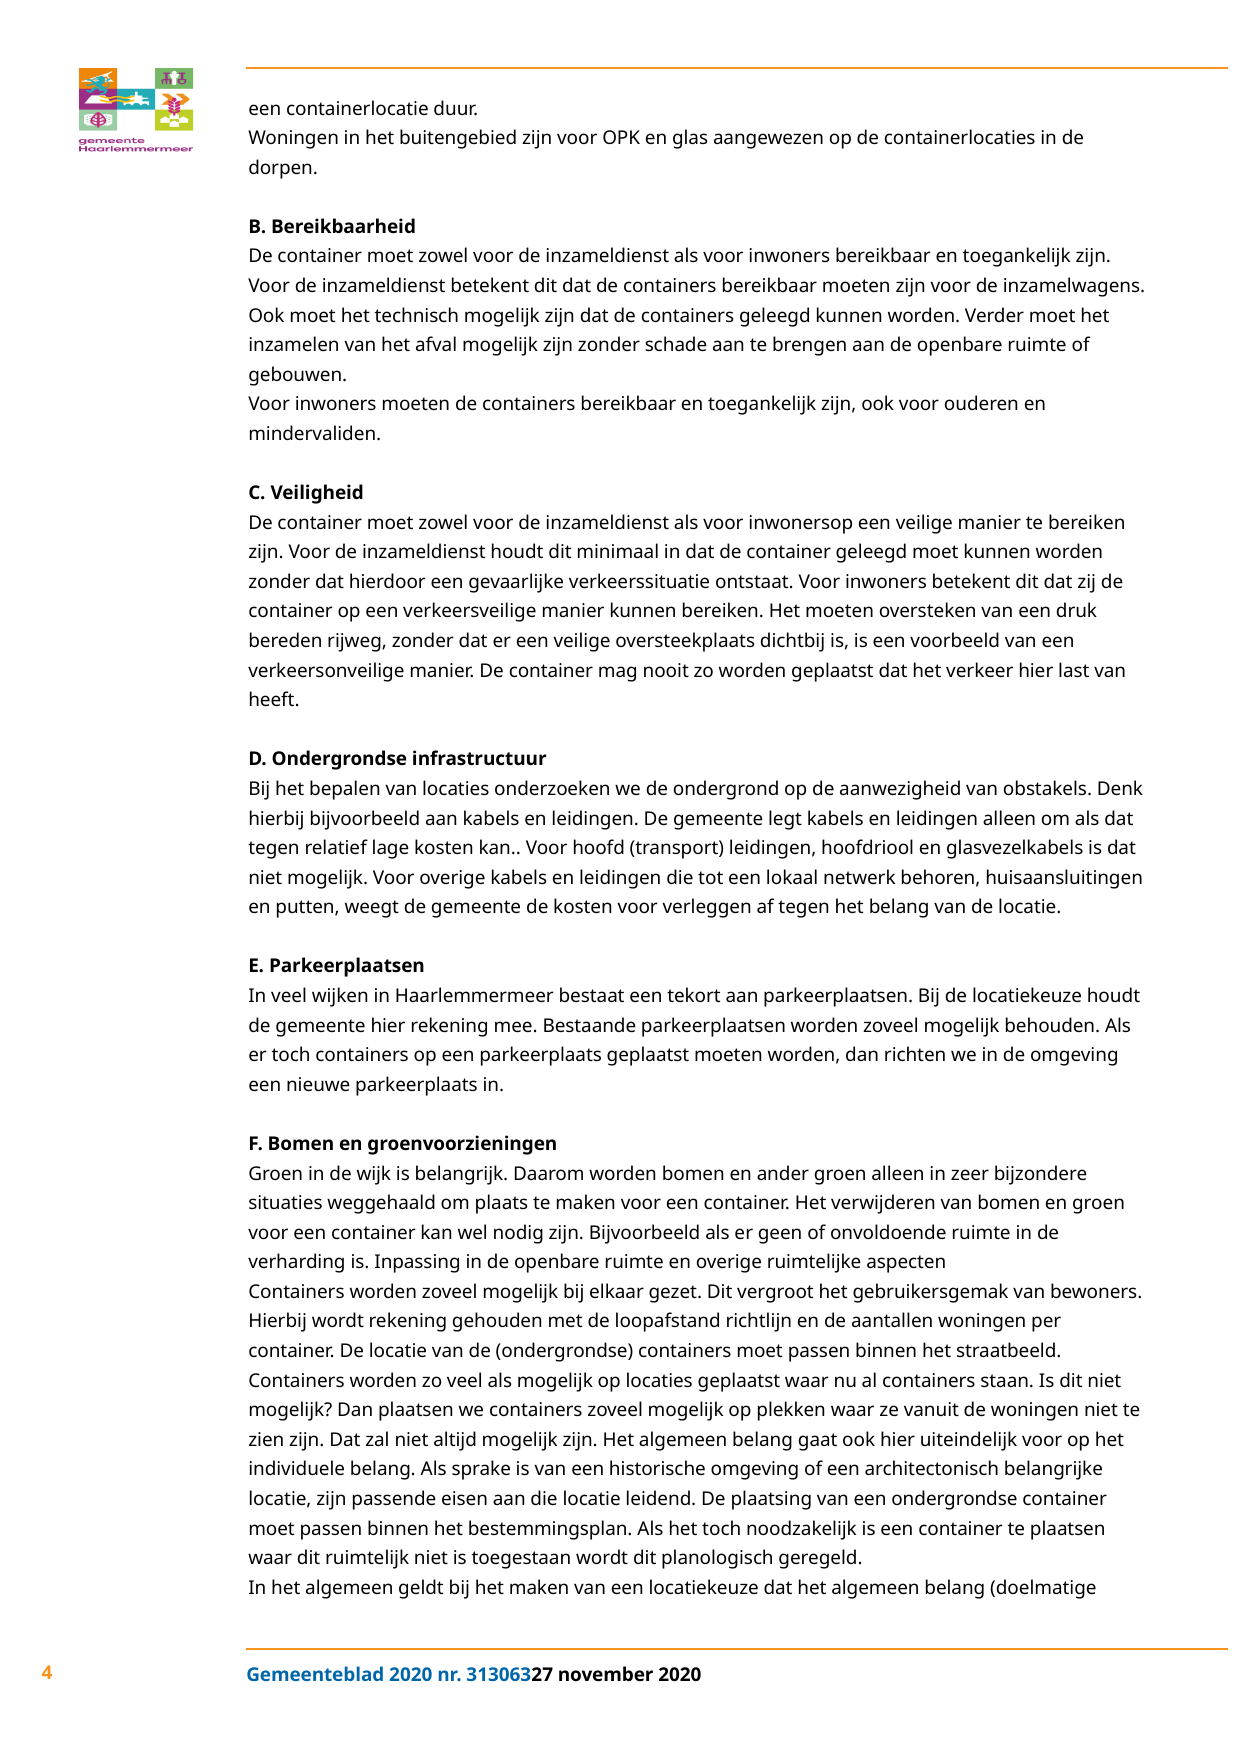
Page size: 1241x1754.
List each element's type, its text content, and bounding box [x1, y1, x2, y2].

text Containers worden zoveel mogelijk bij elkaar gezet. Dit vergroot het gebruikersgemak van bewoners. Hierbij wordt rekening gehouden met de loopafstand richtlijn en de aantallen woningen per container. De locatie van de (ondergrondse) containers moet passen binnen het straatbeeld. Containers worden zo veel als mogelijk op locaties geplaatst waar nu al containers staan. Is dit niet mogelijk? Dan plaatsen we containers zoveel mogelijk op plekken waar ze vanuit de woningen niet te zien zijn. Dat zal niet altijd mogelijk zijn. Het algemeen belang gaat ook hier uiteindelijk voor op het individuele belang. Als sprake is van een historische omgeving of een architectonisch belangrijke locatie, zijn passende eisen aan die locatie leidend. De plaatsing van een ondergrondse container moet passen binnen het bestemmingsplan. Als het toch noodzakelijk is een container te plaatsen waar dit ruimtelijk niet is toegestaan wordt dit planologisch geregeld. [248, 1278, 1152, 1570]
text De container moet zowel voor de inzameldienst als voor inwoners bereikbaar en toegankelijk zijn. Voor de inzameldienst betekent dit dat de containers bereikbaar moeten zijn voor de inzamelwagens. Ook moet het technisch mogelijk zijn dat de containers geleegd kunnen worden. Verder moet het inzamelen van het afval mogelijk zijn zonder schade aan te brengen aan de openbare ruimte of gebouwen. [248, 243, 1152, 387]
text F. Bomen en groenvoorzieningen [248, 1130, 1152, 1156]
text D. Ondergrondse infrastructuur [248, 746, 1152, 771]
text E. Parkeerplaatsen [248, 953, 1152, 978]
text De container moet zowel voor de inzameldienst als voor inwonersop een veilige manier te bereiken zijn. Voor de inzameldienst houdt dit minimaal in dat de container geleegd moet kunnen worden zonder dat hierdoor een gevaarlijke verkeerssituatie ontstaat. Voor inwoners betekent dit dat zij de container op een verkeersveilige manier kunnen bereiken. Het moeten oversteken van een druk bereden rijweg, zonder dat er een veilige oversteekplaats dichtbij is, is een voorbeeld van een verkeersonveilige manier. De container mag nooit zo worden geplaatst dat het verkeer hier last van heeft. [248, 509, 1152, 712]
text Voor inwoners moeten de containers bereikbaar en toegankelijk zijn, ook voor ouderen en mindervaliden. [248, 391, 1152, 446]
text Woningen in het buitengebied zijn voor OPK en glas aangewezen op de containerlocaties in de dorpen. [248, 124, 1152, 180]
text In veel wijken in Haarlemmermeer bestaat een tekort aan parkeerplaatsen. Bij de locatiekeuze houdt de gemeente hier rekening mee. Bestaande parkeerplaatsen worden zoveel mogelijk behouden. Als er toch containers op een parkeerplaats geplaatst moeten worden, dan richten we in de omgeving een nieuwe parkeerplaats in. [248, 982, 1152, 1097]
text In het algemeen geldt bij het maken van een locatiekeuze dat het algemeen belang (doelmatige [248, 1574, 1152, 1600]
text Groen in de wijk is belangrijk. Daarom worden bomen en ander groen alleen in zeer bijzondere situaties weggehaald om plaats te maken voor een container. Het verwijderen van bomen en groen voor een container kan wel nodig zijn. Bijvoorbeeld als er geen of onvoldoende ruimte in de verharding is. Inpassing in de openbare ruimte en overige ruimtelijke aspecten [248, 1160, 1152, 1274]
text Bij het bepalen van locaties onderzoeken we de ondergrond op de aanwezigheid van obstakels. Denk hierbij bijvoorbeeld aan kabels en leidingen. De gemeente legt kabels en leidingen alleen om als dat tegen relatief lage kosten kan.. Voor hoofd (transport) leidingen, hoofdriool en glasvezelkabels is dat niet mogelijk. Voor overige kabels en leidingen die tot een lokaal netwerk behoren, huisaansluitingen en putten, weegt de gemeente de kosten voor verleggen af tegen het belang van de locatie. [248, 775, 1152, 919]
text een containerlocatie duur. [248, 95, 1152, 121]
text C. Veiligheid [248, 479, 1152, 505]
picture [41, 47, 231, 172]
text B. Bereikbaarheid [248, 213, 1152, 239]
